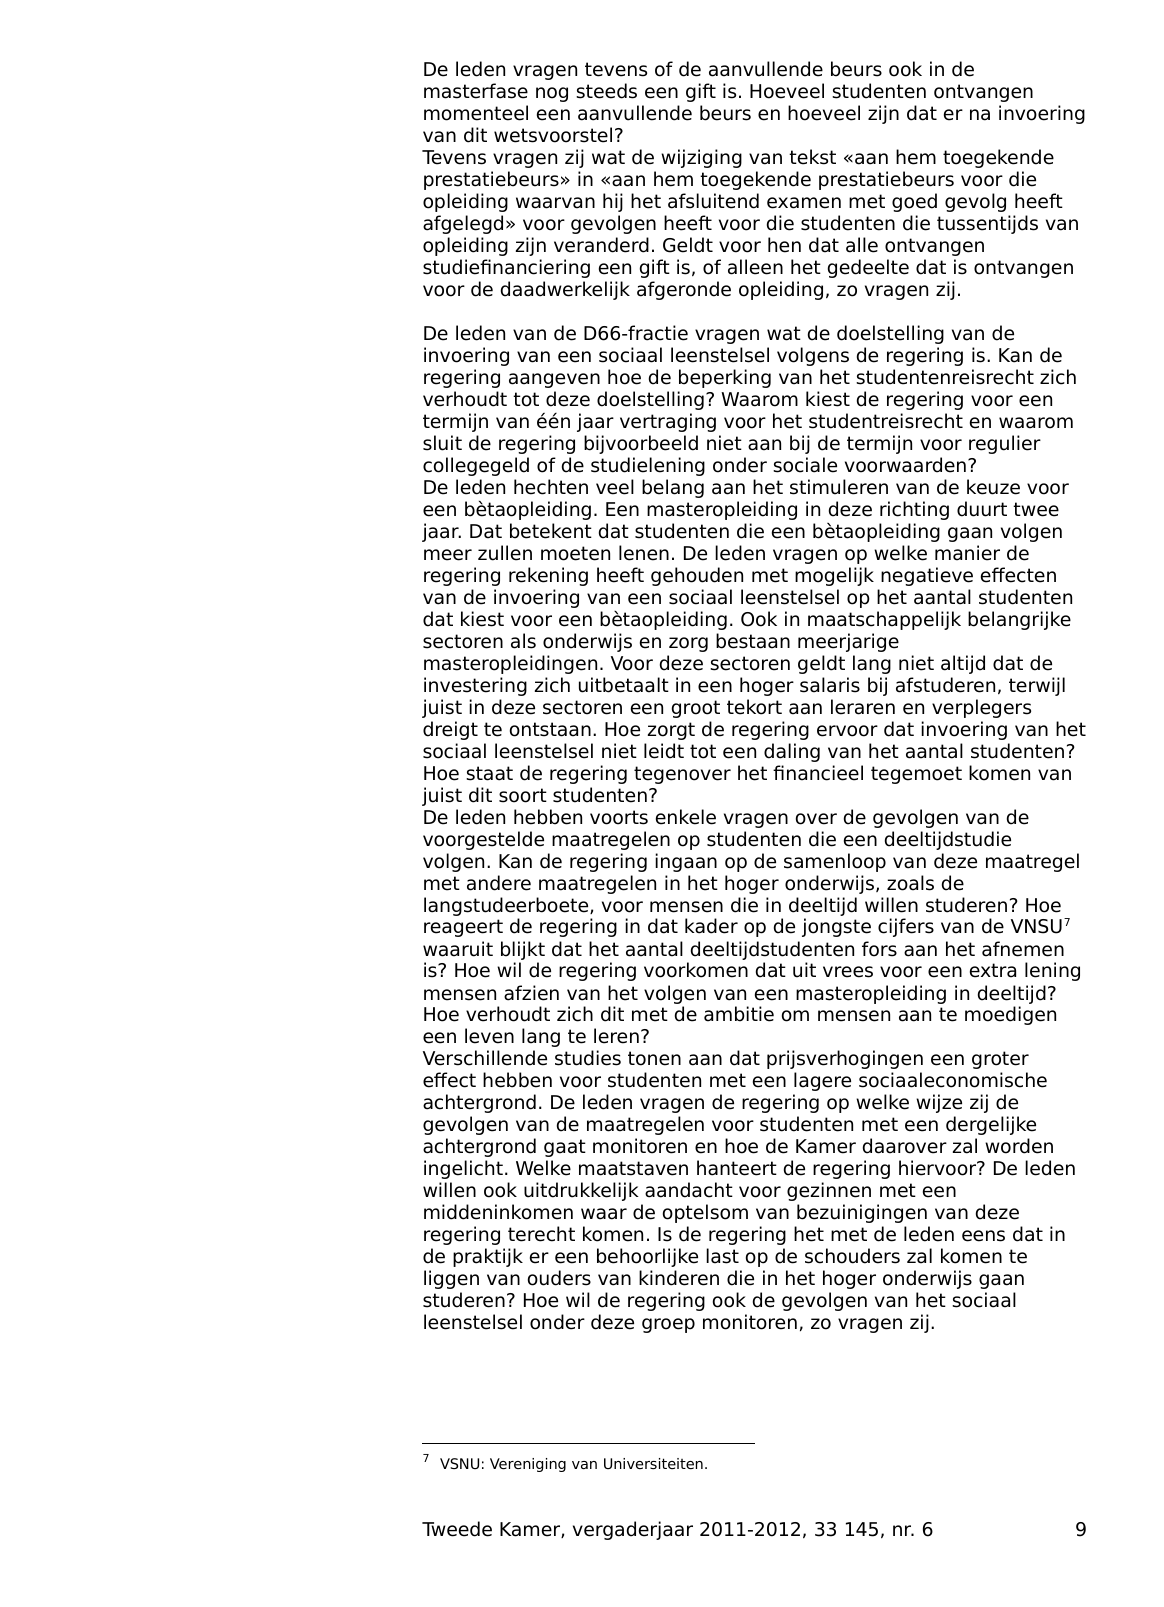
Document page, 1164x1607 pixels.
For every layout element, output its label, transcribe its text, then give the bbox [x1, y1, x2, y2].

text VSNU: Vereniging van Universiteiten. [422, 1452, 1087, 1474]
text Verschillende studies tonen aan dat prijsverhogingen een groter effect hebben voor studenten met een lagere sociaaleconomische achtergrond. De leden vragen de regering op welke wijze zij de gevolgen van de maatregelen voor studenten met een dergelijke achtergrond gaat monitoren en hoe de Kamer daarover zal worden ingelicht. Welke maatstaven hanteert de regering hiervoor? De leden willen ook uitdrukkelijk aandacht voor gezinnen met een middeninkomen waar de optelsom van bezuinigingen van deze regering terecht komen. Is de regering het met de leden eens dat in de praktijk er een behoorlijke last op de schouders zal komen te liggen van ouders van kinderen die in het hoger onderwijs gaan studeren? Hoe wil de regering ook de gevolgen van het sociaal leenstelsel onder deze groep monitoren, zo vragen zij. [422, 1048, 1087, 1334]
text De leden hebben voorts enkele vragen over de gevolgen van de voorgestelde maatregelen op studenten die een deeltijdstudie volgen. Kan de regering ingaan op de samenloop van deze maatregel met andere maatregelen in het hoger onderwijs, zoals de langstudeerboete, voor mensen die in deeltijd willen studeren? Hoe reageert de regering in dat kader op de jongste cijfers van de VNSU waaruit blijkt dat het aantal deeltijdstudenten fors aan het afnemen is? Hoe wil de regering voorkomen dat uit vrees voor een extra lening mensen afzien van het volgen van een masteropleiding in deeltijd? Hoe verhoudt zich dit met de ambitie om mensen aan te moedigen een leven lang te leren? [422, 807, 1087, 1048]
text De leden vragen tevens of de aanvullende beurs ook in de masterfase nog steeds een gift is. Hoeveel studenten ontvangen momenteel een aanvullende beurs en hoeveel zijn dat er na invoering van dit wetsvoorstel? [422, 59, 1087, 147]
text De leden hechten veel belang aan het stimuleren van de keuze voor een bètaopleiding. Een masteropleiding in deze richting duurt twee jaar. Dat betekent dat studenten die een bètaopleiding gaan volgen meer zullen moeten lenen. De leden vragen op welke manier de regering rekening heeft gehouden met mogelijk negatieve effecten van de invoering van een sociaal leenstelsel op het aantal studenten dat kiest voor een bètaopleiding. Ook in maatschappelijk belangrijke sectoren als onderwijs en zorg bestaan meerjarige masteropleidingen. Voor deze sectoren geldt lang niet altijd dat de investering zich uitbetaalt in een hoger salaris bij afstuderen, terwijl juist in deze sectoren een groot tekort aan leraren en verplegers dreigt te ontstaan. Hoe zorgt de regering ervoor dat invoering van het sociaal leenstelsel niet leidt tot een daling van het aantal studenten? Hoe staat de regering tegenover het financieel tegemoet komen van juist dit soort studenten? [422, 477, 1087, 807]
text Tevens vragen zij wat de wijziging van tekst «aan hem toegekende prestatiebeurs» in «aan hem toegekende prestatiebeurs voor die opleiding waarvan hij het afsluitend examen met goed gevolg heeft afgelegd» voor gevolgen heeft voor die studenten die tussentijds van opleiding zijn veranderd. Geldt voor hen dat alle ontvangen studiefinanciering een gift is, of alleen het gedeelte dat is ontvangen voor de daadwerkelijk afgeronde opleiding, zo vragen zij. [422, 147, 1087, 301]
text De leden van de D66-fractie vragen wat de doelstelling van de invoering van een sociaal leenstelsel volgens de regering is. Kan de regering aangeven hoe de beperking van het studentenreisrecht zich verhoudt tot deze doelstelling? Waarom kiest de regering voor een termijn van één jaar vertraging voor het studentreisrecht en waarom sluit de regering bijvoorbeeld niet aan bij de termijn voor regulier collegegeld of de studielening onder sociale voorwaarden? [422, 323, 1087, 477]
